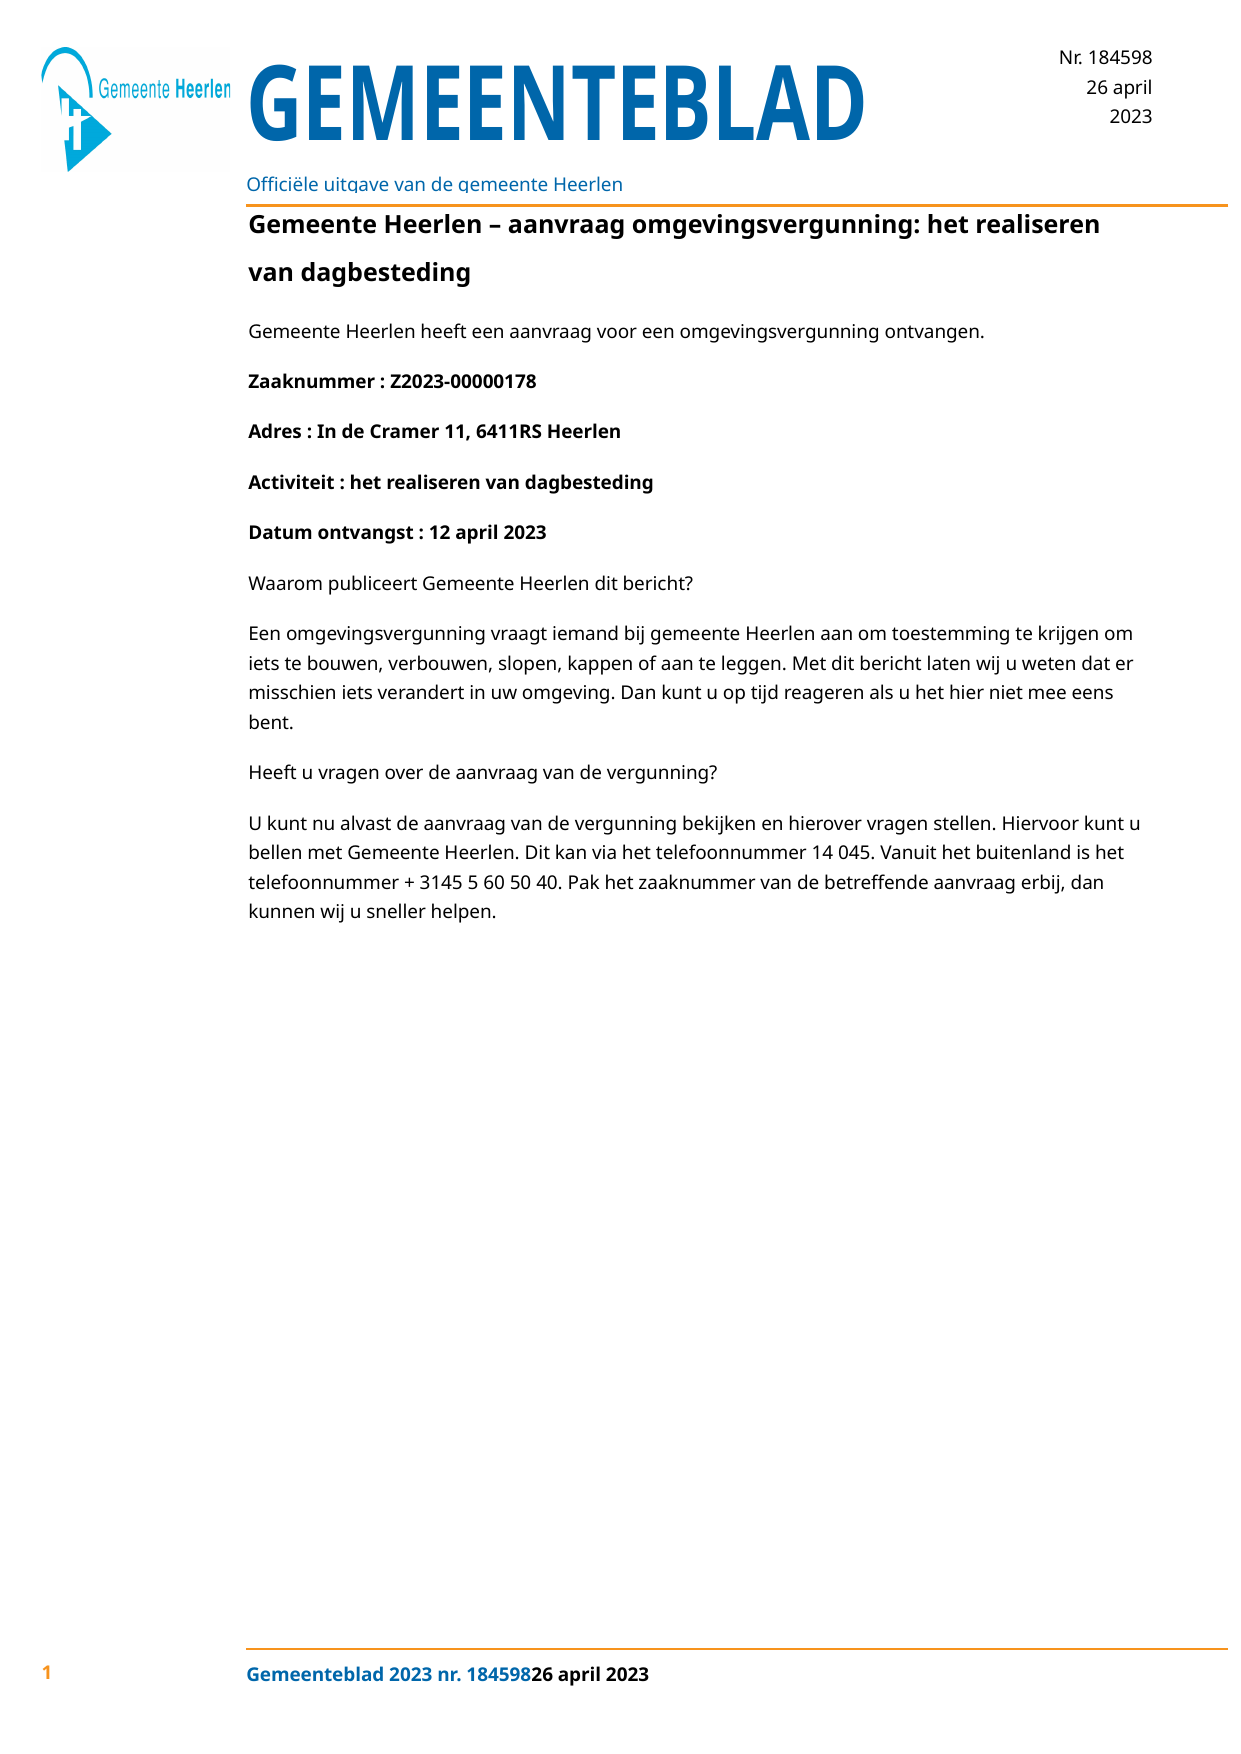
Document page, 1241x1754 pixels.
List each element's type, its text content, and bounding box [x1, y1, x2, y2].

picture [41, 47, 59, 70]
text Datum ontvangst : 12 april 2023 [248, 519, 1152, 545]
text Waarom publiceert Gemeente Heerlen dit bericht? [248, 570, 1152, 596]
text U kunt nu alvast de aanvraag van de vergunning bekijken en hierover vragen stellen. Hiervoor kunt u bellen met Gemeente Heerlen. Dit kan via het telefoonnummer 14 045. Vanuit het buitenland is het telefoonnummer + 3145 5 60 50 40. Pak het zaaknummer van de betreffende aanvraag erbij, dan kunnen wij u sneller helpen. [248, 810, 1152, 924]
text Gemeente Heerlen heeft een aanvraag voor een omgevingsvergunning ontvangen. [248, 318, 1152, 344]
text Heeft u vragen over de aanvraag van de vergunning? [248, 759, 1152, 785]
text Adres : In de Cramer 11, 6411RS Heerlen [248, 419, 1152, 444]
text Zaaknummer : Z2023-00000178 [248, 368, 1152, 394]
text Gemeente Heerlen – aanvraag omgevingsvergunning: het realiseren van dagbesteding [248, 207, 1152, 288]
text Activiteit : het realiseren van dagbesteding [248, 469, 1152, 495]
picture [41, 47, 231, 172]
text Een omgevingsvergunning vraagt iemand bij gemeente Heerlen aan om toestemming te krijgen om iets te bouwen, verbouwen, slopen, kappen of aan te leggen. Met dit bericht laten wij u weten dat er misschien iets verandert in uw omgeving. Dan kunt u op tijd reageren als u het hier niet mee eens bent. [248, 620, 1152, 735]
